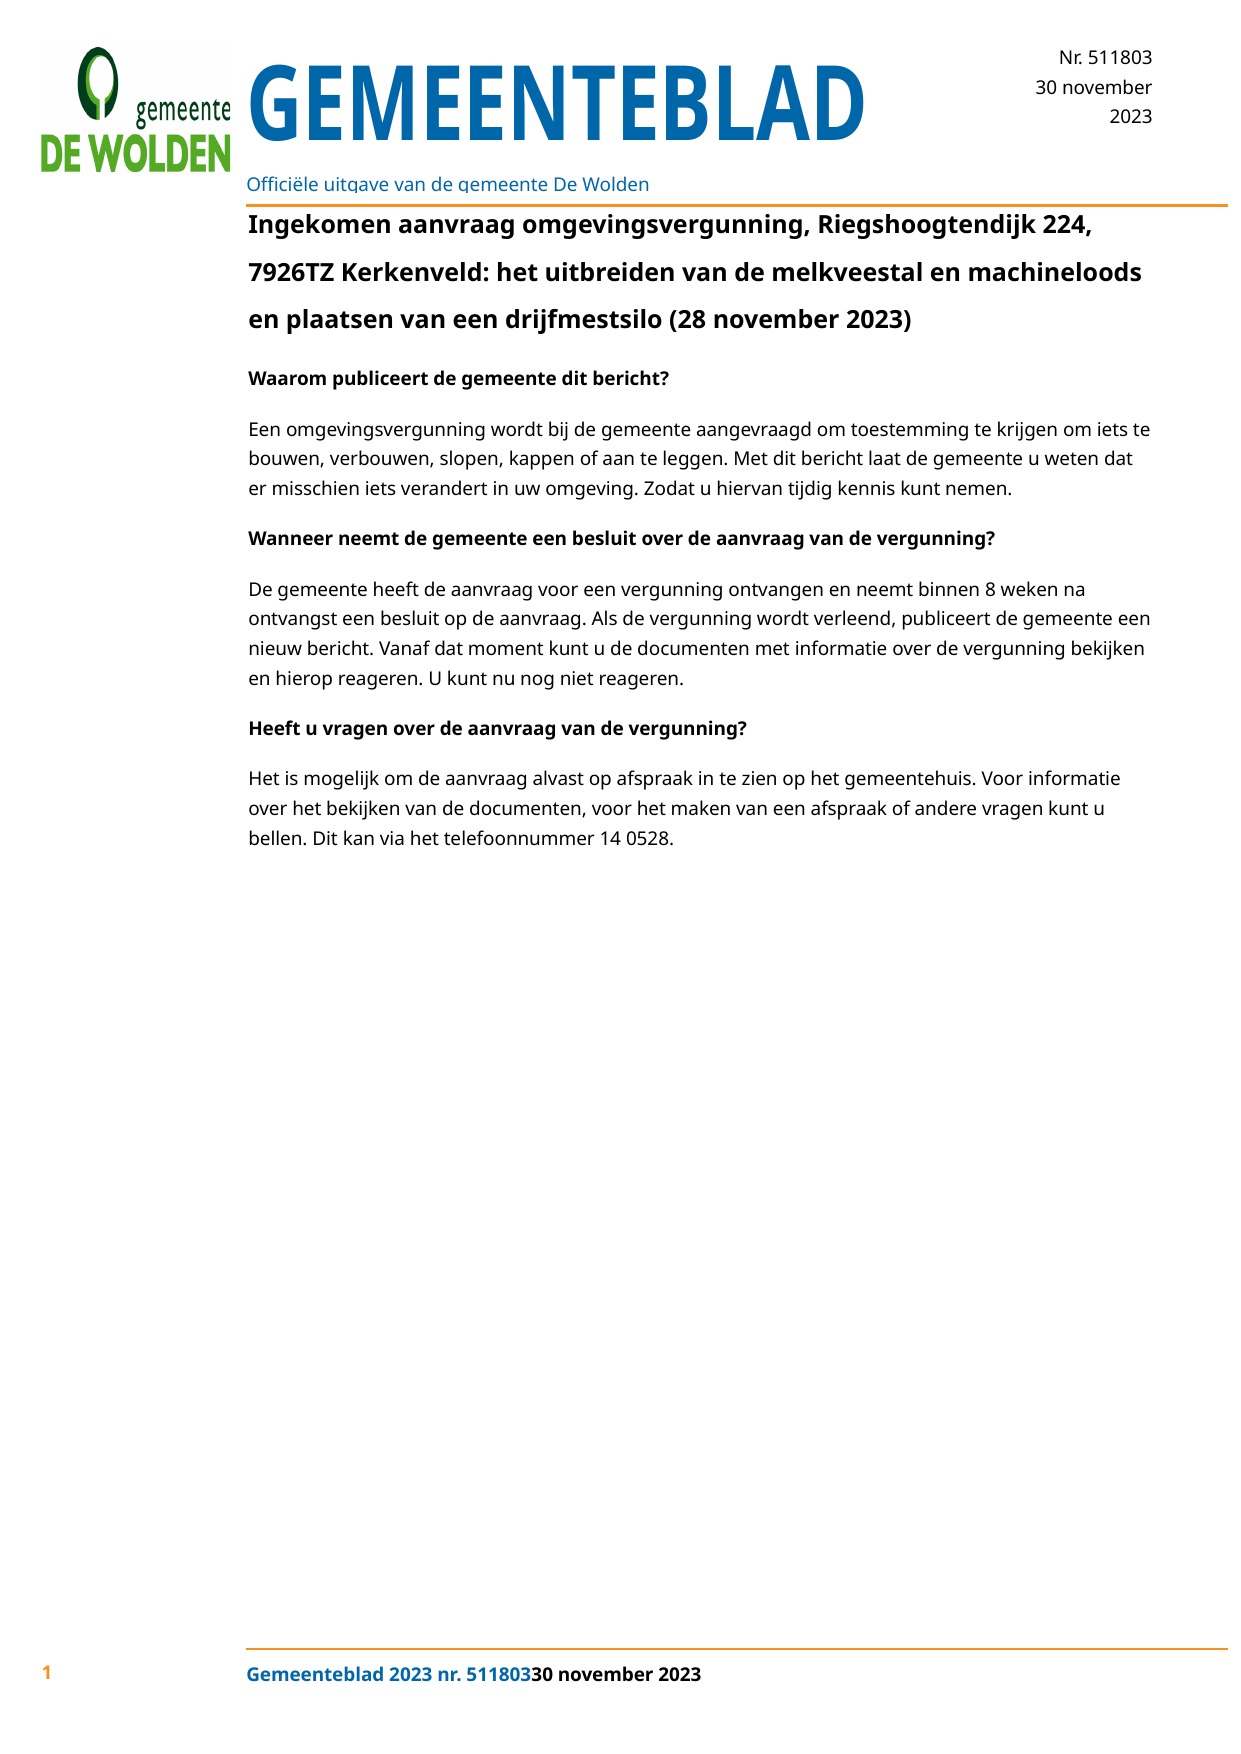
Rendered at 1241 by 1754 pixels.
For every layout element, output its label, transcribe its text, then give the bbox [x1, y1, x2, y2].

text De gemeente heeft de aanvraag voor een vergunning ontvangen en neemt binnen 8 weken na ontvangst een besluit op de aanvraag. Als de vergunning wordt verleend, publiceert de gemeente een nieuw bericht. Vanaf dat moment kunt u de documenten met informatie over de vergunning bekijken en hierop reageren. U kunt nu nog niet reageren. [248, 576, 1152, 690]
text Wanneer neemt de gemeente een besluit over de aanvraag van de vergunning? [248, 526, 1152, 551]
text Een omgevingsvergunning wordt bij de gemeente aangevraagd om toestemming te krijgen om iets te bouwen, verbouwen, slopen, kappen of aan te leggen. Met dit bericht laat de gemeente u weten dat er misschien iets verandert in uw omgeving. Zodat u hiervan tijdig kennis kunt nemen. [248, 416, 1152, 501]
text Het is mogelijk om de aanvraag alvast op afspraak in te zien op het gemeentehuis. Voor informatie over het bekijken van de documenten, voor het maken van een afspraak of andere vragen kunt u bellen. Dit kan via het telefoonnummer 14 0528. [248, 766, 1152, 850]
picture [41, 47, 231, 172]
text Waarom publiceert de gemeente dit bericht? [248, 366, 1152, 391]
text Ingekomen aanvraag omgevingsvergunning, Riegshoogtendijk 224, 7926TZ Kerkenveld: het uitbreiden van de melkveestal en machineloods en plaatsen van een drijfmestsilo (28 november 2023) [248, 207, 1152, 336]
text Heeft u vragen over de aanvraag van de vergunning? [248, 715, 1152, 741]
